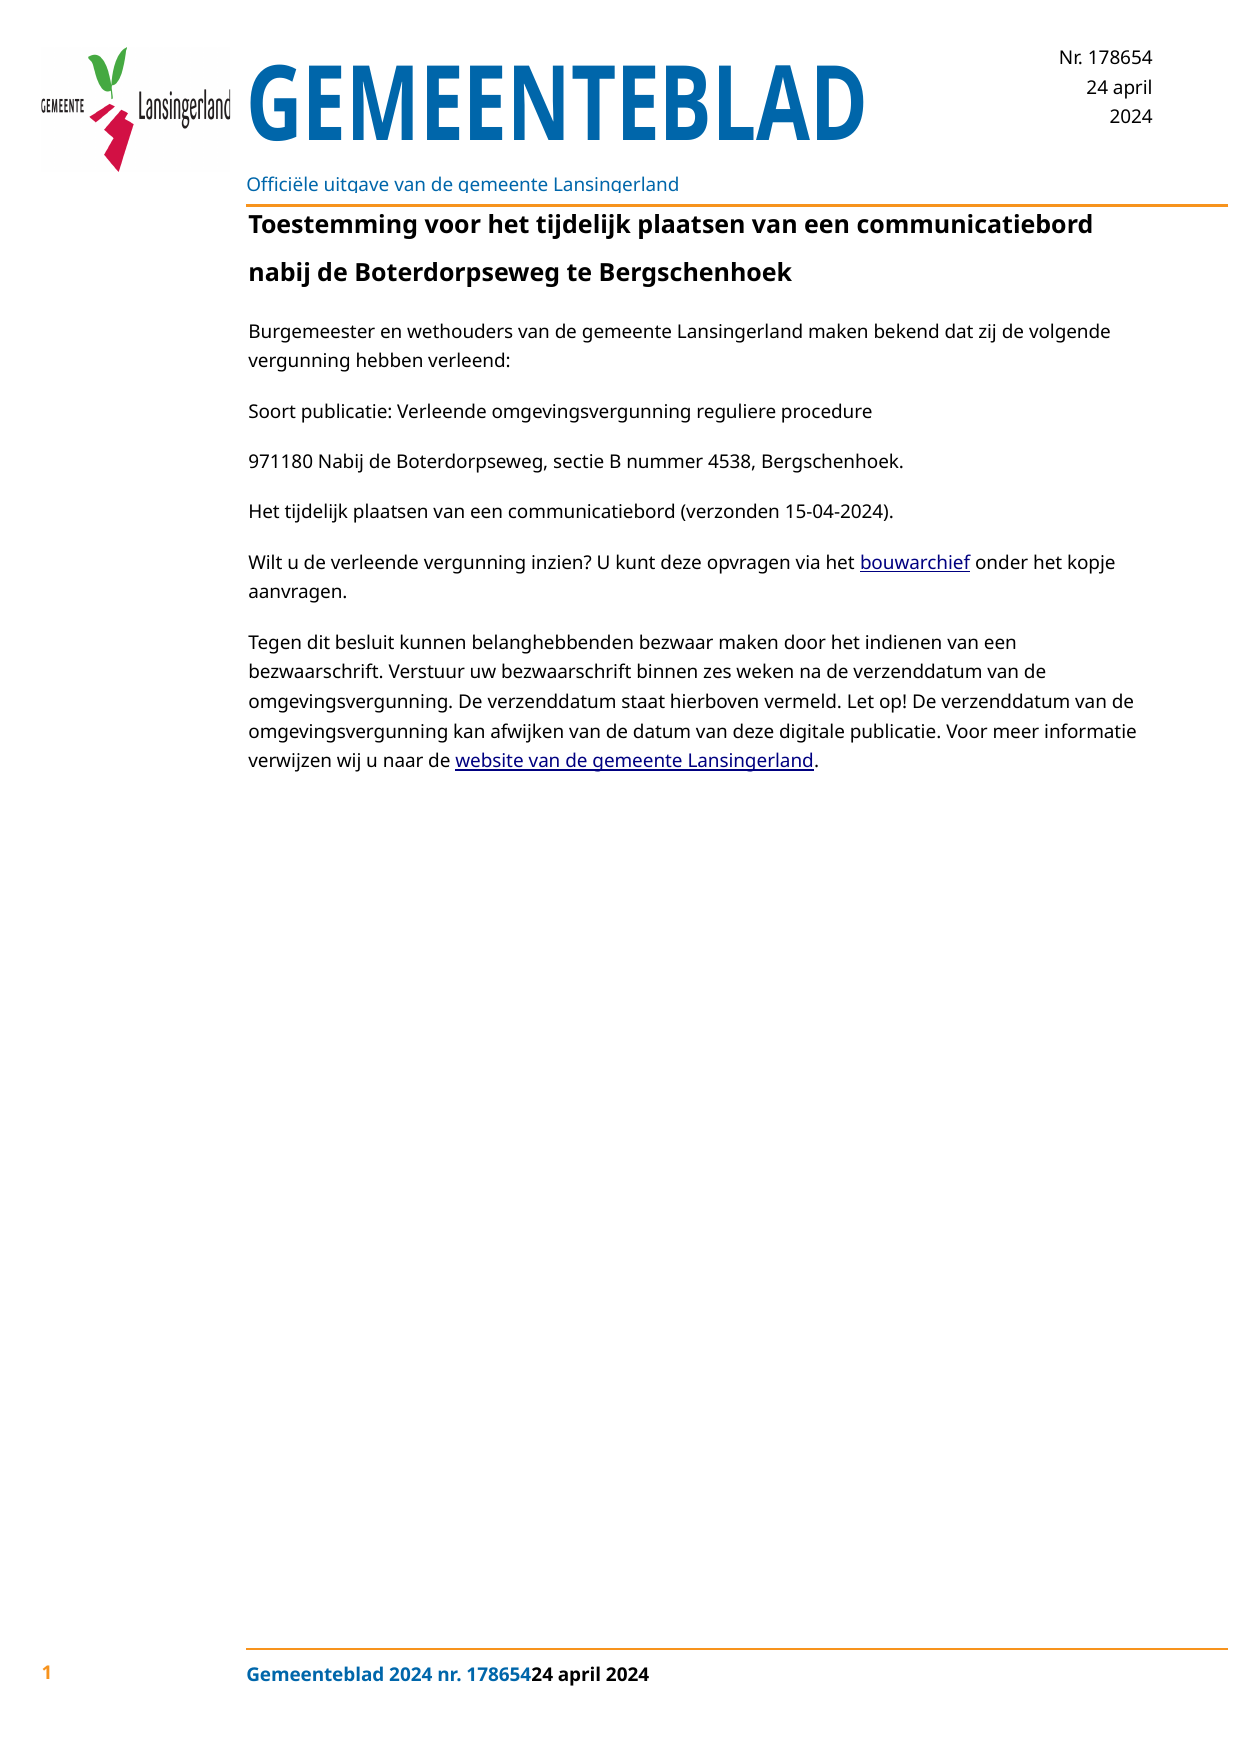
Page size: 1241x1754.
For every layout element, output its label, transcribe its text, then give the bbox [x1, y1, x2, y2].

picture [41, 47, 231, 172]
text Tegen dit besluit kunnen belanghebbenden bezwaar maken door het indienen van een bezwaarschrift. Verstuur uw bezwaarschrift binnen zes weken na de verzenddatum van de omgevingsvergunning. De verzenddatum staat hierboven vermeld. Let op! De verzenddatum van de omgevingsvergunning kan afwijken van de datum van deze digitale publicatie. Voor meer informatie verwijzen wij u naar de website van de gemeente Lansingerland. [248, 629, 1152, 773]
text 971180 Nabij de Boterdorpseweg, sectie B nummer 4538, Bergschenhoek. [248, 448, 1152, 474]
text Wilt u de verleende vergunning inzien? U kunt deze opvragen via het bouwarchief onder het kopje aanvragen. [248, 549, 1152, 604]
text Toestemming voor het tijdelijk plaatsen van een communicatiebord nabij de Boterdorpseweg te Bergschenhoek [248, 207, 1152, 288]
text Soort publicatie: Verleende omgevingsvergunning reguliere procedure [248, 398, 1152, 424]
text Burgemeester en wethouders van de gemeente Lansingerland maken bekend dat zij de volgende vergunning hebben verleend: [248, 318, 1152, 373]
text Het tijdelijk plaatsen van een communicatiebord (verzonden 15-04-2024). [248, 499, 1152, 524]
